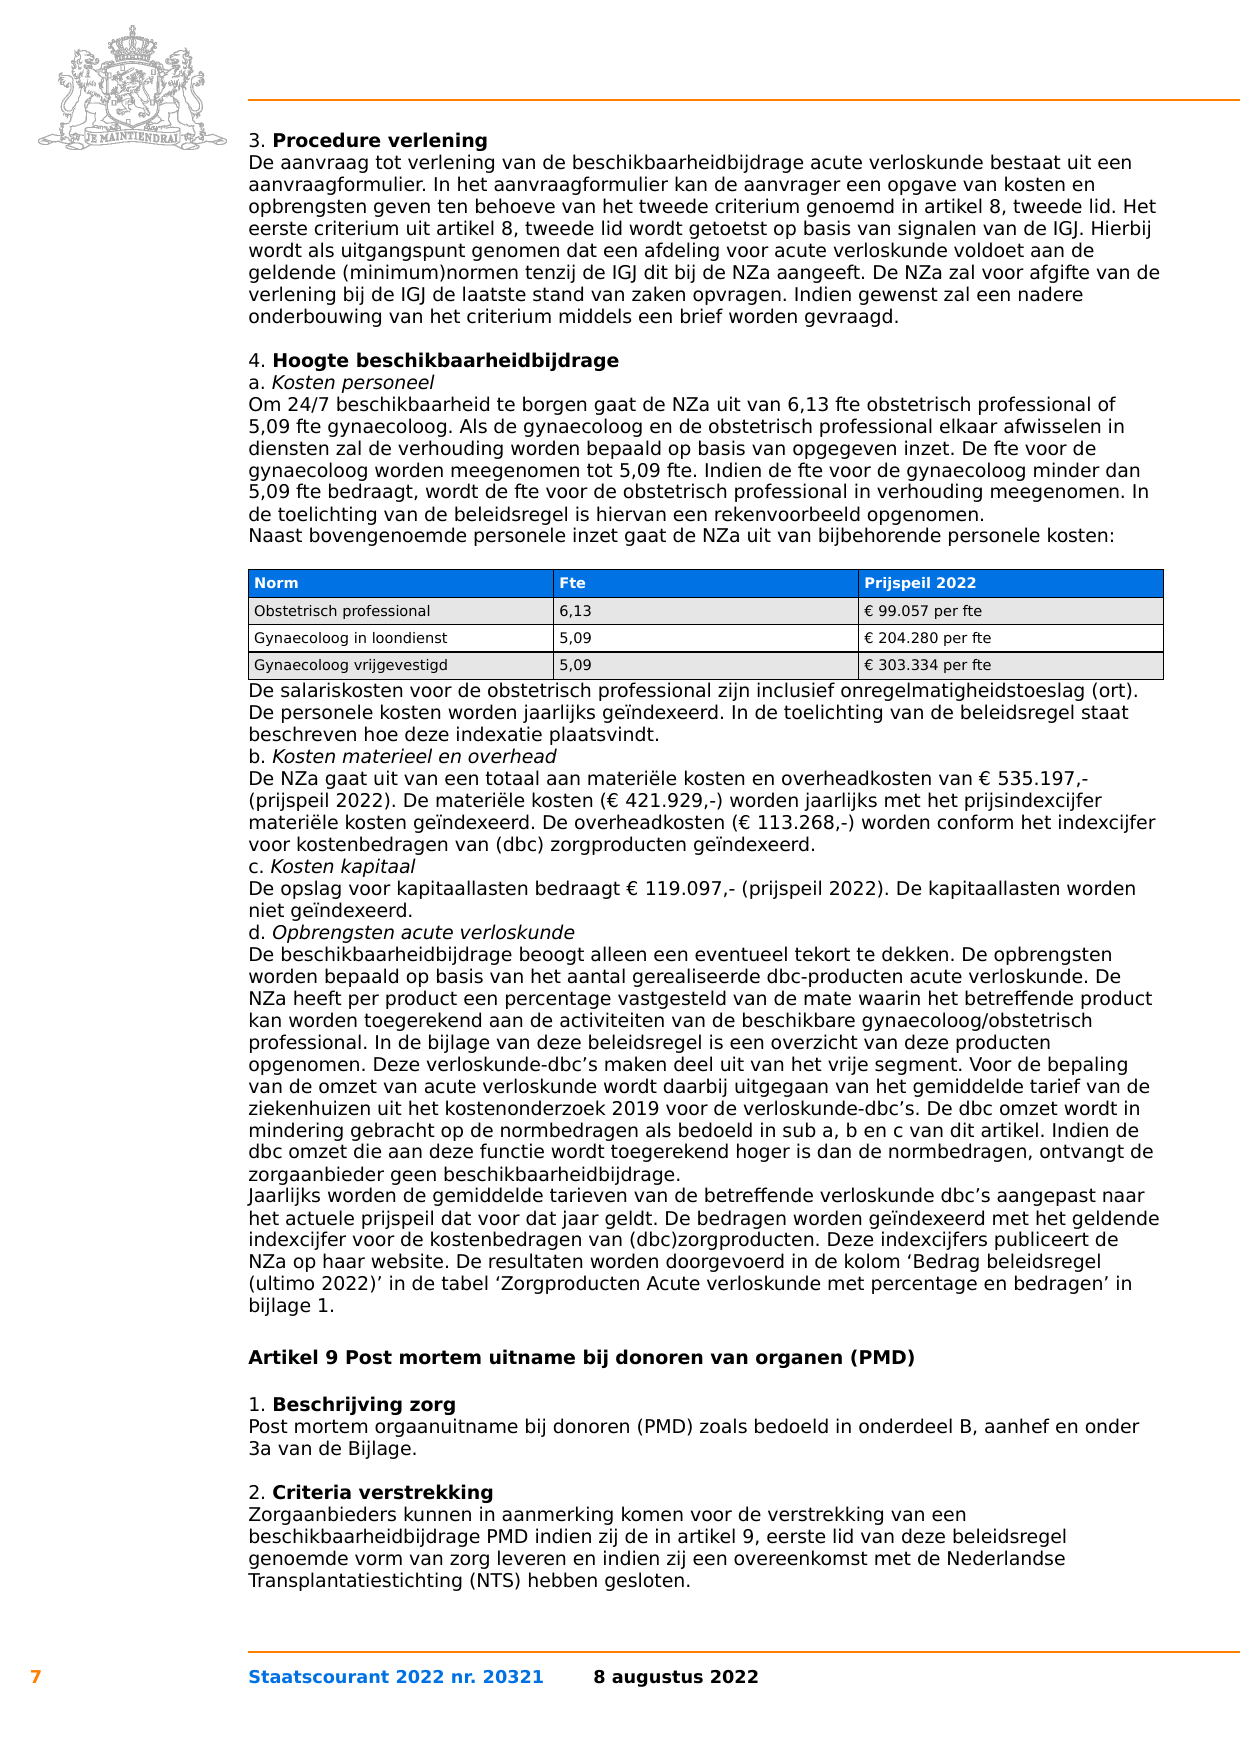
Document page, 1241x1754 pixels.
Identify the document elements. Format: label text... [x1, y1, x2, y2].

text 1. Beschrijving zorg [248, 1394, 1163, 1416]
text De NZa gaat uit van een totaal aan materiële kosten en overheadkosten van € 535.197,- (prijspeil 2022). De materiële kosten (€ 421.929,-) worden jaarlijks met het prijsindexcijfer materiële kosten geïndexeerd. De overheadkosten (€ 113.268,-) worden conform het indexcijfer voor kostenbedragen van (dbc) zorgproducten geïndexeerd. [248, 768, 1163, 856]
table_cell Gynaecoloog in loondienst [249, 625, 553, 651]
table_header Prijspeil 2022 [859, 570, 1163, 597]
table_cell Gynaecoloog vrijgevestigd [249, 653, 553, 679]
table_cell € 99.057 per fte [859, 598, 1163, 624]
text a. Kosten personeel [248, 372, 1163, 393]
text Jaarlijks worden de gemiddelde tarieven van de betreffende verloskunde dbc’s aangepast naar het actuele prijspeil dat voor dat jaar geldt. De bedragen worden geïndexeerd met het geldende indexcijfer voor de kostenbedragen van (dbc)zorgproducten. Deze indexcijfers publiceert de NZa op haar website. De resultaten worden doorgevoerd in de kolom ‘Bedrag beleidsregel (ultimo 2022)’ in de tabel ‘Zorgproducten Acute verloskunde met percentage en bedragen’ in bijlage 1. [248, 1185, 1163, 1317]
text Naast bovengenoemde personele inzet gaat de NZa uit van bijbehorende personele kosten: [248, 525, 1163, 547]
text Zorgaanbieders kunnen in aanmerking komen voor de verstrekking van een beschikbaarheidbijdrage PMD indien zij de in artikel 9, eerste lid van deze beleidsregel genoemde vorm van zorg leveren en indien zij een overeenkomst met de Nederlandse Transplantatiestichting (NTS) hebben gesloten. [248, 1504, 1163, 1592]
table_cell € 303.334 per fte [859, 653, 1163, 679]
table_header Norm [249, 570, 553, 597]
table_cell 6,13 [554, 598, 858, 624]
text Post mortem orgaanuitname bij donoren (PMD) zoals bedoeld in onderdeel B, aanhef en onder 3a van de Bijlage. [248, 1416, 1163, 1460]
text b. Kosten materieel en overhead [248, 746, 1163, 768]
text De beschikbaarheidbijdrage beoogt alleen een eventueel tekort te dekken. De opbrengsten worden bepaald op basis van het aantal gerealiseerde dbc-producten acute verloskunde. De NZa heeft per product een percentage vastgesteld van de mate waarin het betreffende product kan worden toegerekend aan de activiteiten van de beschikbare gynaecoloog/obstetrisch professional. In de bijlage van deze beleidsregel is een overzicht van deze producten opgenomen. Deze verloskunde-dbc’s maken deel uit van het vrije segment. Voor de bepaling van de omzet van acute verloskunde wordt daarbij uitgegaan van het gemiddelde tarief van de ziekenhuizen uit het kostenonderzoek 2019 voor de verloskunde-dbc’s. De dbc omzet wordt in mindering gebracht op de normbedragen als bedoeld in sub a, b en c van dit artikel. Indien de dbc omzet die aan deze functie wordt toegerekend hoger is dan de normbedragen, ontvangt de zorgaanbieder geen beschikbaarheidbijdrage. [248, 944, 1163, 1185]
table_cell 5,09 [554, 625, 858, 651]
text De opslag voor kapitaallasten bedraagt € 119.097,- (prijspeil 2022). De kapitaallasten worden niet geïndexeerd. [248, 878, 1163, 922]
text c. Kosten kapitaal [248, 856, 1163, 878]
text 4. Hoogte beschikbaarheidbijdrage [248, 349, 1163, 372]
text d. Opbrengsten acute verloskunde [248, 922, 1163, 944]
picture [38, 25, 227, 150]
text 2. Criteria verstrekking [248, 1482, 1163, 1504]
text Om 24/7 beschikbaarheid te borgen gaat de NZa uit van 6,13 fte obstetrisch professional of 5,09 fte gynaecoloog. Als de gynaecoloog en de obstetrisch professional elkaar afwisselen in diensten zal de verhouding worden bepaald op basis van opgegeven inzet. De fte voor de gynaecoloog worden meegenomen tot 5,09 fte. Indien de fte voor de gynaecoloog minder dan 5,09 fte bedraagt, wordt de fte voor de obstetrisch professional in verhouding meegenomen. In de toelichting van de beleidsregel is hiervan een rekenvoorbeeld opgenomen. [248, 393, 1163, 525]
table_cell € 204.280 per fte [859, 625, 1163, 651]
table_header Fte [554, 570, 858, 597]
table_cell 5,09 [554, 653, 858, 679]
subtitle Artikel 9 Post mortem uitname bij donoren van organen (PMD) [248, 1347, 1163, 1369]
text De aanvraag tot verlening van de beschikbaarheidbijdrage acute verloskunde bestaat uit een aanvraagformulier. In het aanvraagformulier kan de aanvrager een opgave van kosten en opbrengsten geven ten behoeve van het tweede criterium genoemd in artikel 8, tweede lid. Het eerste criterium uit artikel 8, tweede lid wordt getoetst op basis van signalen van de IGJ. Hierbij wordt als uitgangspunt genomen dat een afdeling voor acute verloskunde voldoet aan de geldende (minimum)normen tenzij de IGJ dit bij de NZa aangeeft. De NZa zal voor afgifte van de verlening bij de IGJ de laatste stand van zaken opvragen. Indien gewenst zal een nadere onderbouwing van het criterium middels een brief worden gevraagd. [248, 152, 1163, 328]
table_cell Obstetrisch professional [249, 598, 553, 624]
text De salariskosten voor de obstetrisch professional zijn inclusief onregelmatigheidstoeslag (ort). De personele kosten worden jaarlijks geïndexeerd. In de toelichting van de beleidsregel staat beschreven hoe deze indexatie plaatsvindt. [248, 680, 1163, 746]
text 3. Procedure verlening [248, 130, 1163, 152]
